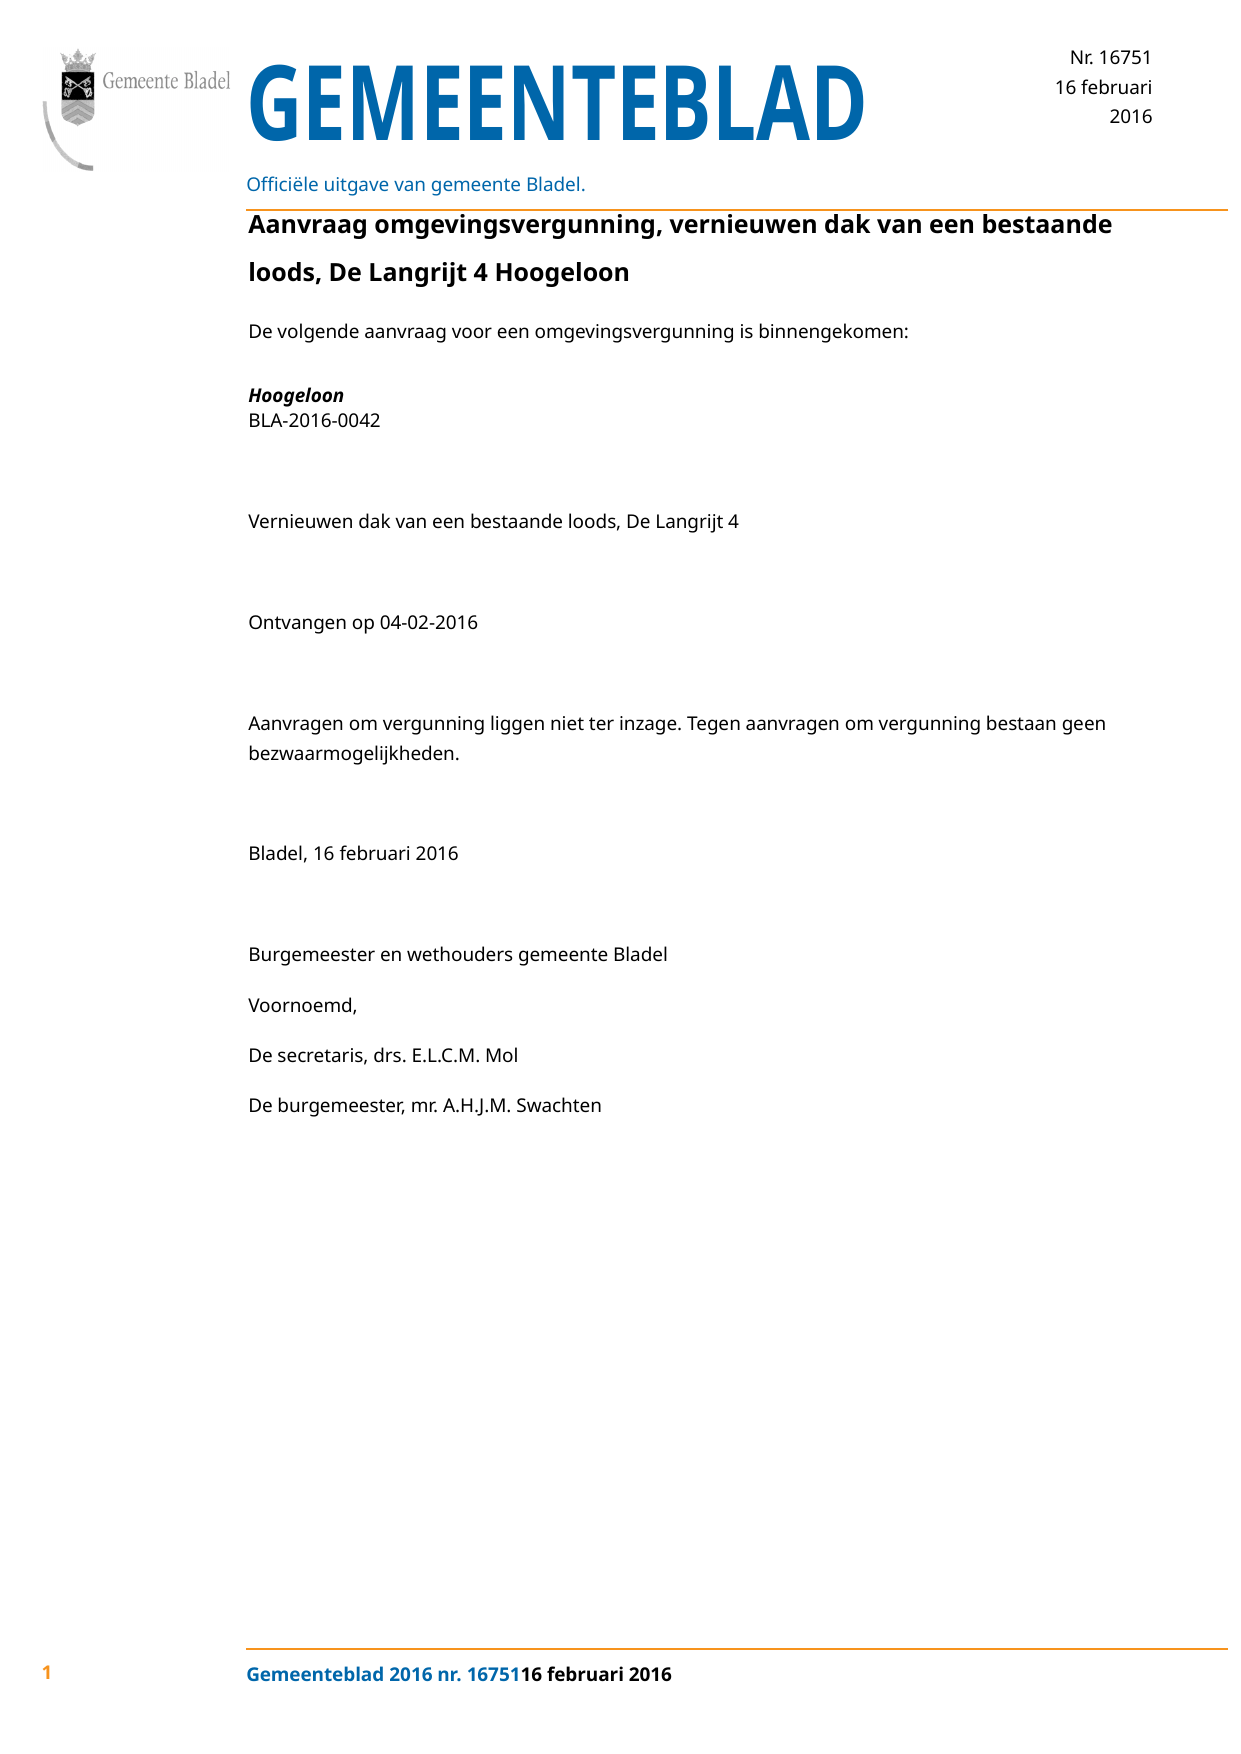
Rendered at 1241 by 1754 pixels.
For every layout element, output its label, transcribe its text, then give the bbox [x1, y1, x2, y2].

text De volgende aanvraag voor een omgevingsvergunning is binnengekomen: [248, 318, 1152, 344]
text BLA-2016-0042 [248, 408, 1152, 433]
picture [41, 47, 231, 172]
text De secretaris, drs. E.L.C.M. Mol [248, 1042, 1152, 1068]
text De burgemeester, mr. A.H.J.M. Swachten [248, 1093, 1152, 1118]
text Ontvangen op 04-02-2016 [248, 609, 1152, 635]
text Aanvragen om vergunning liggen niet ter inzage. Tegen aanvragen om vergunning bestaan geen bezwaarmogelijkheden. [248, 710, 1152, 765]
text Voornoemd, [248, 992, 1152, 1017]
text Burgemeester en wethouders gemeente Bladel [248, 941, 1152, 967]
text Vernieuwen dak van een bestaande loods, De Langrijt 4 [248, 508, 1152, 534]
text Bladel, 16 februari 2016 [248, 841, 1152, 866]
text Hoogeloon [248, 382, 1152, 408]
text Aanvraag omgevingsvergunning, vernieuwen dak van een bestaande loods, De Langrijt 4 Hoogeloon [248, 211, 1152, 288]
